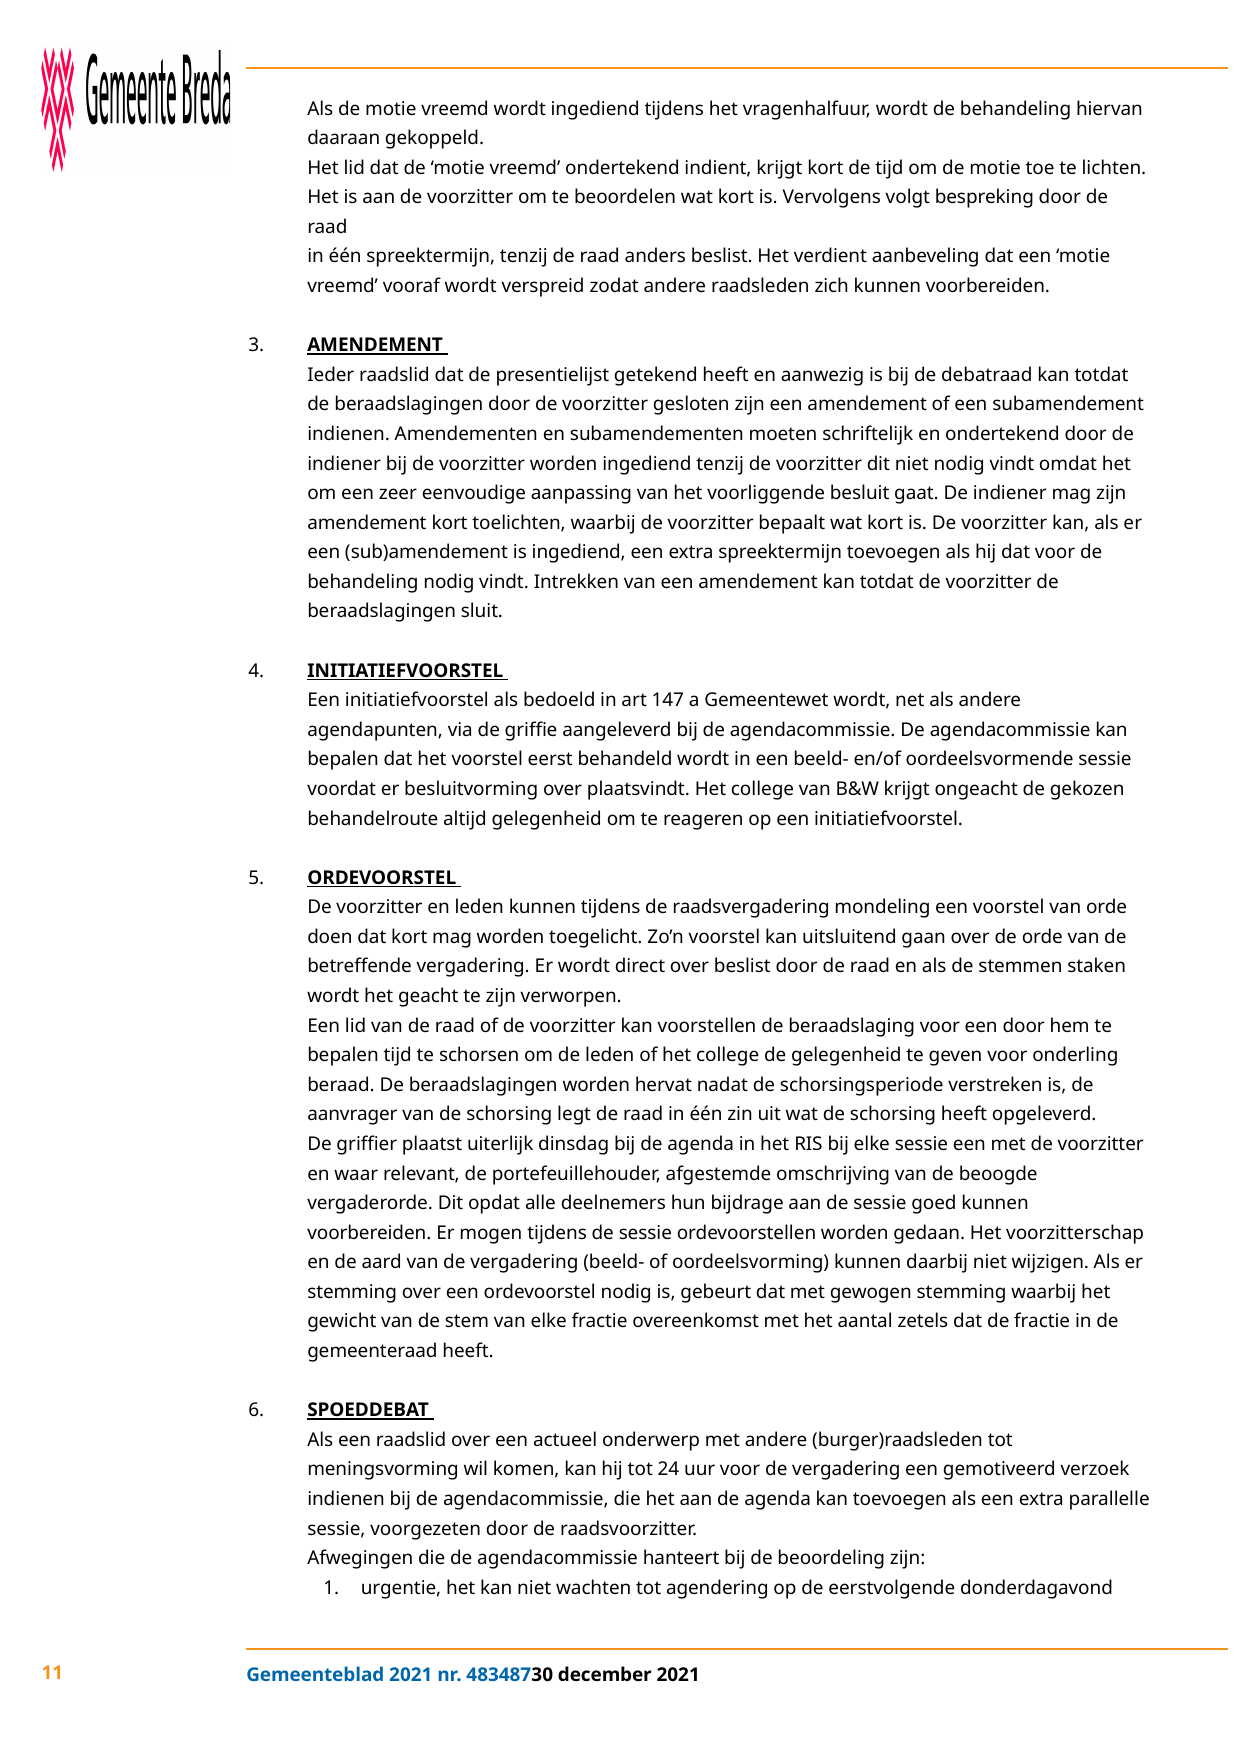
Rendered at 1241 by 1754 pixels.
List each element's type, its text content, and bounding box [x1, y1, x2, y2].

picture [41, 47, 231, 172]
list Het lid dat de ‘motie vreemd’ ondertekend indient, krijgt kort de tijd om de motie toe te lichten. [248, 154, 1152, 180]
list Als een raadslid over een actueel onderwerp met andere (burger)raadsleden tot meningsvorming wil komen, kan hij tot 24 uur voor de vergadering een gemotiveerd verzoek indienen bij de agendacommissie, die het aan de agenda kan toevoegen als een extra parallelle sessie, voorgezeten door de raadsvoorzitter. [248, 1426, 1152, 1541]
list De griffier plaatst uiterlijk dinsdag bij de agenda in het RIS bij elke sessie een met de voorzitter en waar relevant, de portefeuillehouder, afgestemde omschrijving van de beoogde vergaderorde. Dit opdat alle deelnemers hun bijdrage aan de sessie goed kunnen voorbereiden. Er mogen tijdens de sessie ordevoorstellen worden gedaan. Het voorzitterschap en de aard van de vergadering (beeld- of oordeelsvorming) kunnen daarbij niet wijzigen. Als er stemming over een ordevoorstel nodig is, gebeurt dat met gewogen stemming waarbij het gewicht van de stem van elke fractie overeenkomst met het aantal zetels dat de fractie in de gemeenteraad heeft. [248, 1130, 1152, 1363]
list ORDEVOORSTEL [248, 864, 1152, 890]
list De voorzitter en leden kunnen tijdens de raadsvergadering mondeling een voorstel van orde doen dat kort mag worden toegelicht. Zo’n voorstel kan uitsluitend gaan over de orde van de betreffende vergadering. Er wordt direct over beslist door de raad en als de stemmen staken wordt het geacht te zijn verworpen. [248, 893, 1152, 1008]
list Als de motie vreemd wordt ingediend tijdens het vragenhalfuur, wordt de behandeling hiervan daaraan gekoppeld. [248, 95, 1152, 150]
list Het is aan de voorzitter om te beoordelen wat kort is. Vervolgens volgt bespreking door de raad [248, 183, 1152, 239]
list urgentie, het kan niet wachten tot agendering op de eerstvolgende donderdagavond [323, 1574, 1152, 1600]
list INITIATIEFVOORSTEL [248, 657, 1152, 683]
list Afwegingen die de agendacommissie hanteert bij de beoordeling zijn: [248, 1544, 1152, 1570]
list SPOEDDEBAT [248, 1396, 1152, 1422]
list Een lid van de raad of de voorzitter kan voorstellen de beraadslaging voor een door hem te bepalen tijd te schorsen om de leden of het college de gelegenheid te geven voor onderling beraad. De beraadslagingen worden hervat nadat de schorsingsperiode verstreken is, de aanvrager van de schorsing legt de raad in één zin uit wat de schorsing heeft opgeleverd. [248, 1012, 1152, 1126]
list AMENDEMENT [248, 331, 1152, 357]
list Ieder raadslid dat de presentielijst getekend heeft en aanwezig is bij de debatraad kan totdat de beraadslagingen door de voorzitter gesloten zijn een amendement of een subamendement indienen. Amendementen en subamendementen moeten schriftelijk en ondertekend door de indiener bij de voorzitter worden ingediend tenzij de voorzitter dit niet nodig vindt omdat het om een zeer eenvoudige aanpassing van het voorliggende besluit gaat. De indiener mag zijn amendement kort toelichten, waarbij de voorzitter bepaalt wat kort is. De voorzitter kan, als er een (sub)amendement is ingediend, een extra spreektermijn toevoegen als hij dat voor de behandeling nodig vindt. Intrekken van een amendement kan totdat de voorzitter de beraadslagingen sluit. [248, 361, 1152, 623]
list Een initiatiefvoorstel als bedoeld in art 147 a Gemeentewet wordt, net als andere agendapunten, via de griffie aangeleverd bij de agendacommissie. De agendacommissie kan bepalen dat het voorstel eerst behandeld wordt in een beeld- en/of oordeelsvormende sessie voordat er besluitvorming over plaatsvindt. Het college van B&W krijgt ongeacht de gekozen behandelroute altijd gelegenheid om te reageren op een initiatiefvoorstel. [248, 686, 1152, 831]
list in één spreektermijn, tenzij de raad anders beslist. Het verdient aanbeveling dat een ‘motie vreemd’ vooraf wordt verspreid zodat andere raadsleden zich kunnen voorbereiden. [248, 243, 1152, 298]
